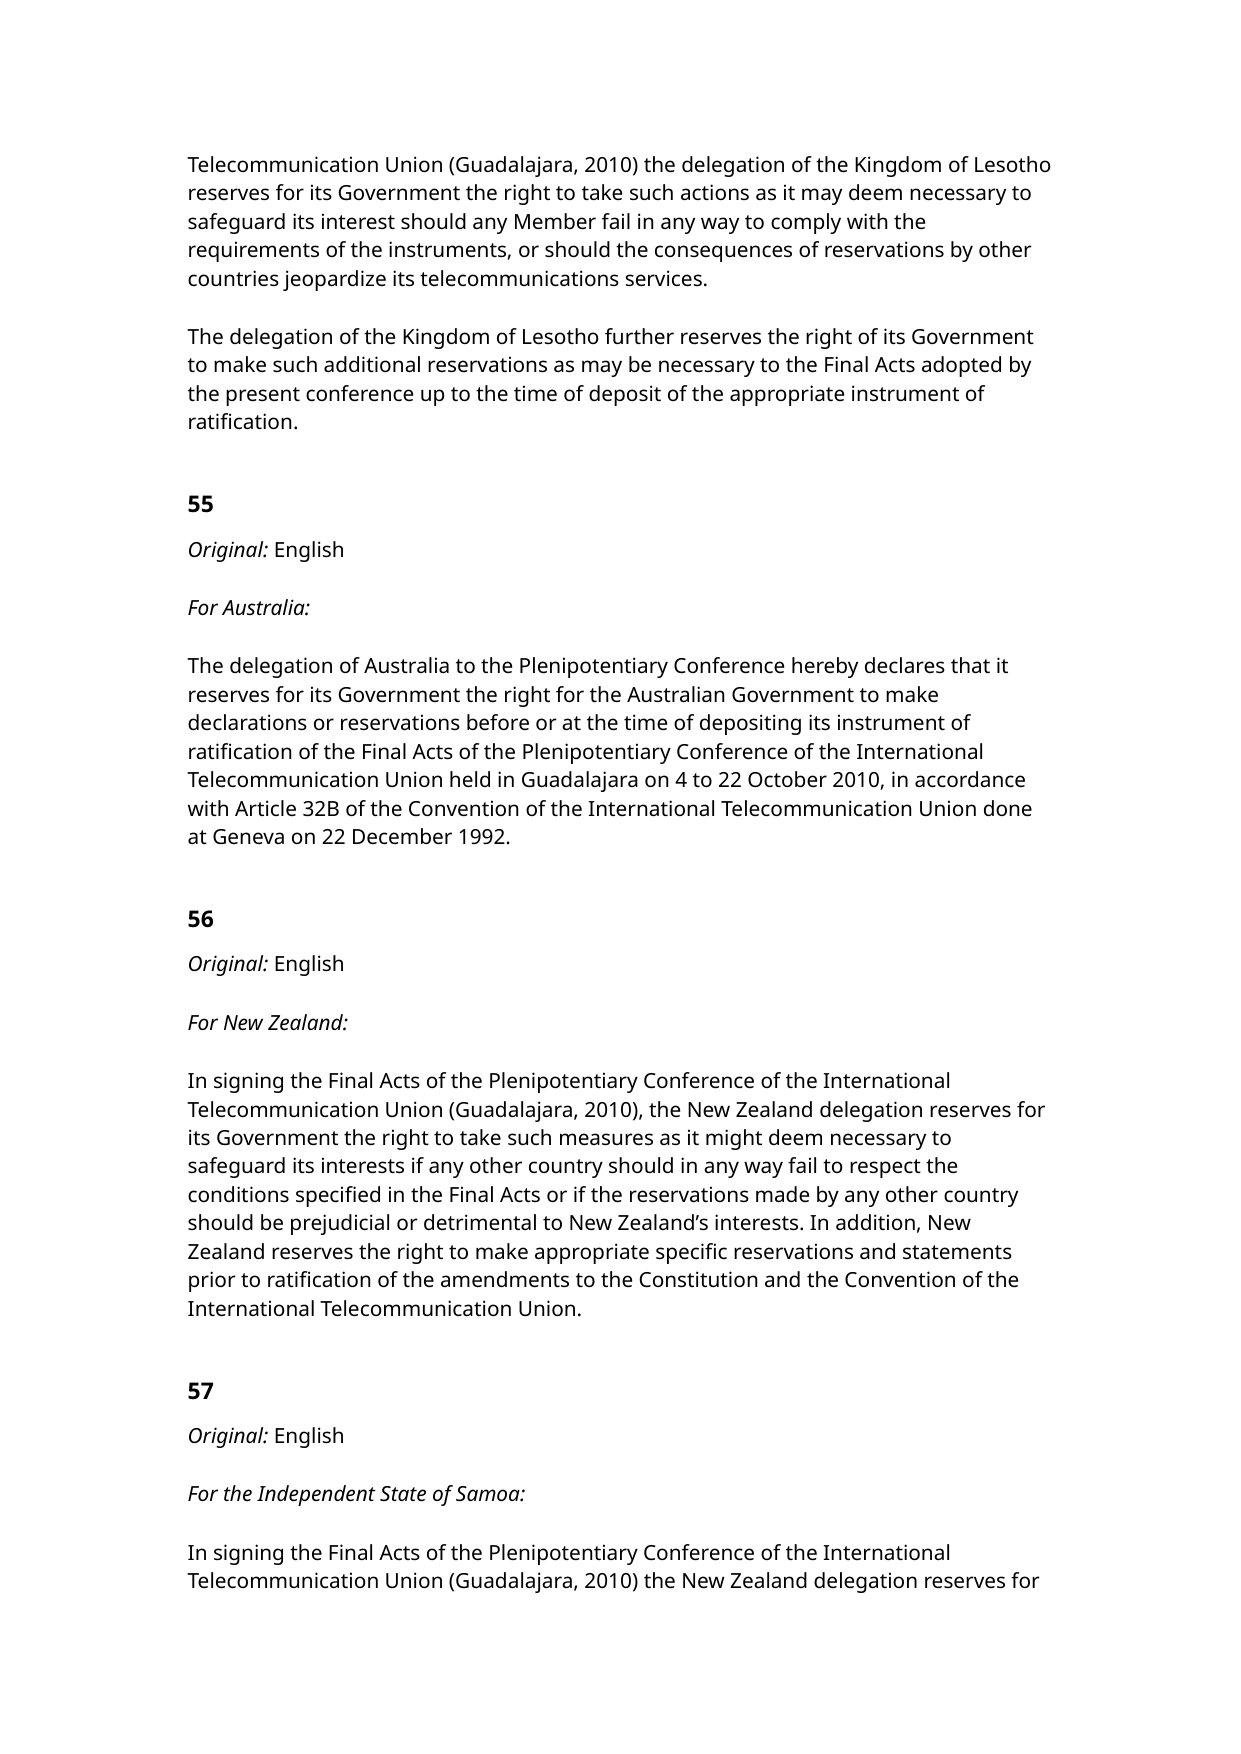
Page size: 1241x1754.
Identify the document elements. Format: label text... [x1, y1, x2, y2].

text Original: English [187, 949, 1053, 978]
text The delegation of Australia to the Plenipotentiary Conference hereby declares that it reserves for its Government the right for the Australian Government to make declarations or reservations before or at the time of depositing its instrument of ratification of the Final Acts of the Plenipotentiary Conference of the International Telecommunication Union held in Guadalajara on 4 to 22 October 2010, in accordance with Article 32B of the Convention of the International Telecommunication Union done at Geneva on 22 December 1992. [187, 652, 1053, 851]
text Original: English [187, 1421, 1053, 1449]
subtitle 56 [187, 903, 1053, 934]
text Telecommunication Union (Guadalajara, 2010) the delegation of the Kingdom of Lesotho reserves for its Government the right to take such actions as it may deem necessary to safeguard its interest should any Member fail in any way to comply with the requirements of the instruments, or should the consequences of reservations by other countries jeopardize its telecommunications services. [187, 150, 1053, 292]
text For Australia: [187, 593, 1053, 622]
text Original: English [187, 535, 1053, 563]
subtitle 57 [187, 1375, 1053, 1406]
text In signing the Final Acts of the Plenipotentiary Conference of the International Telecommunication Union (Guadalajara, 2010) the New Zealand delegation reserves for [187, 1538, 1053, 1595]
text For the Independent State of Samoa: [187, 1479, 1053, 1508]
subtitle 55 [187, 488, 1053, 520]
text For New Zealand: [187, 1008, 1053, 1036]
text The delegation of the Kingdom of Lesotho further reserves the right of its Government to make such additional reservations as may be necessary to the Final Acts adopted by the present conference up to the time of deposit of the appropriate instrument of ratification. [187, 322, 1053, 436]
text In signing the Final Acts of the Plenipotentiary Conference of the International Telecommunication Union (Guadalajara, 2010), the New Zealand delegation reserves for its Government the right to take such measures as it might deem necessary to safeguard its interests if any other country should in any way fail to respect the conditions specified in the Final Acts or if the reservations made by any other country should be prejudicial or detrimental to New Zealand’s interests. In addition, New Zealand reserves the right to make appropriate specific reservations and statements prior to ratification of the amendments to the Constitution and the Convention of the International Telecommunication Union. [187, 1066, 1053, 1322]
